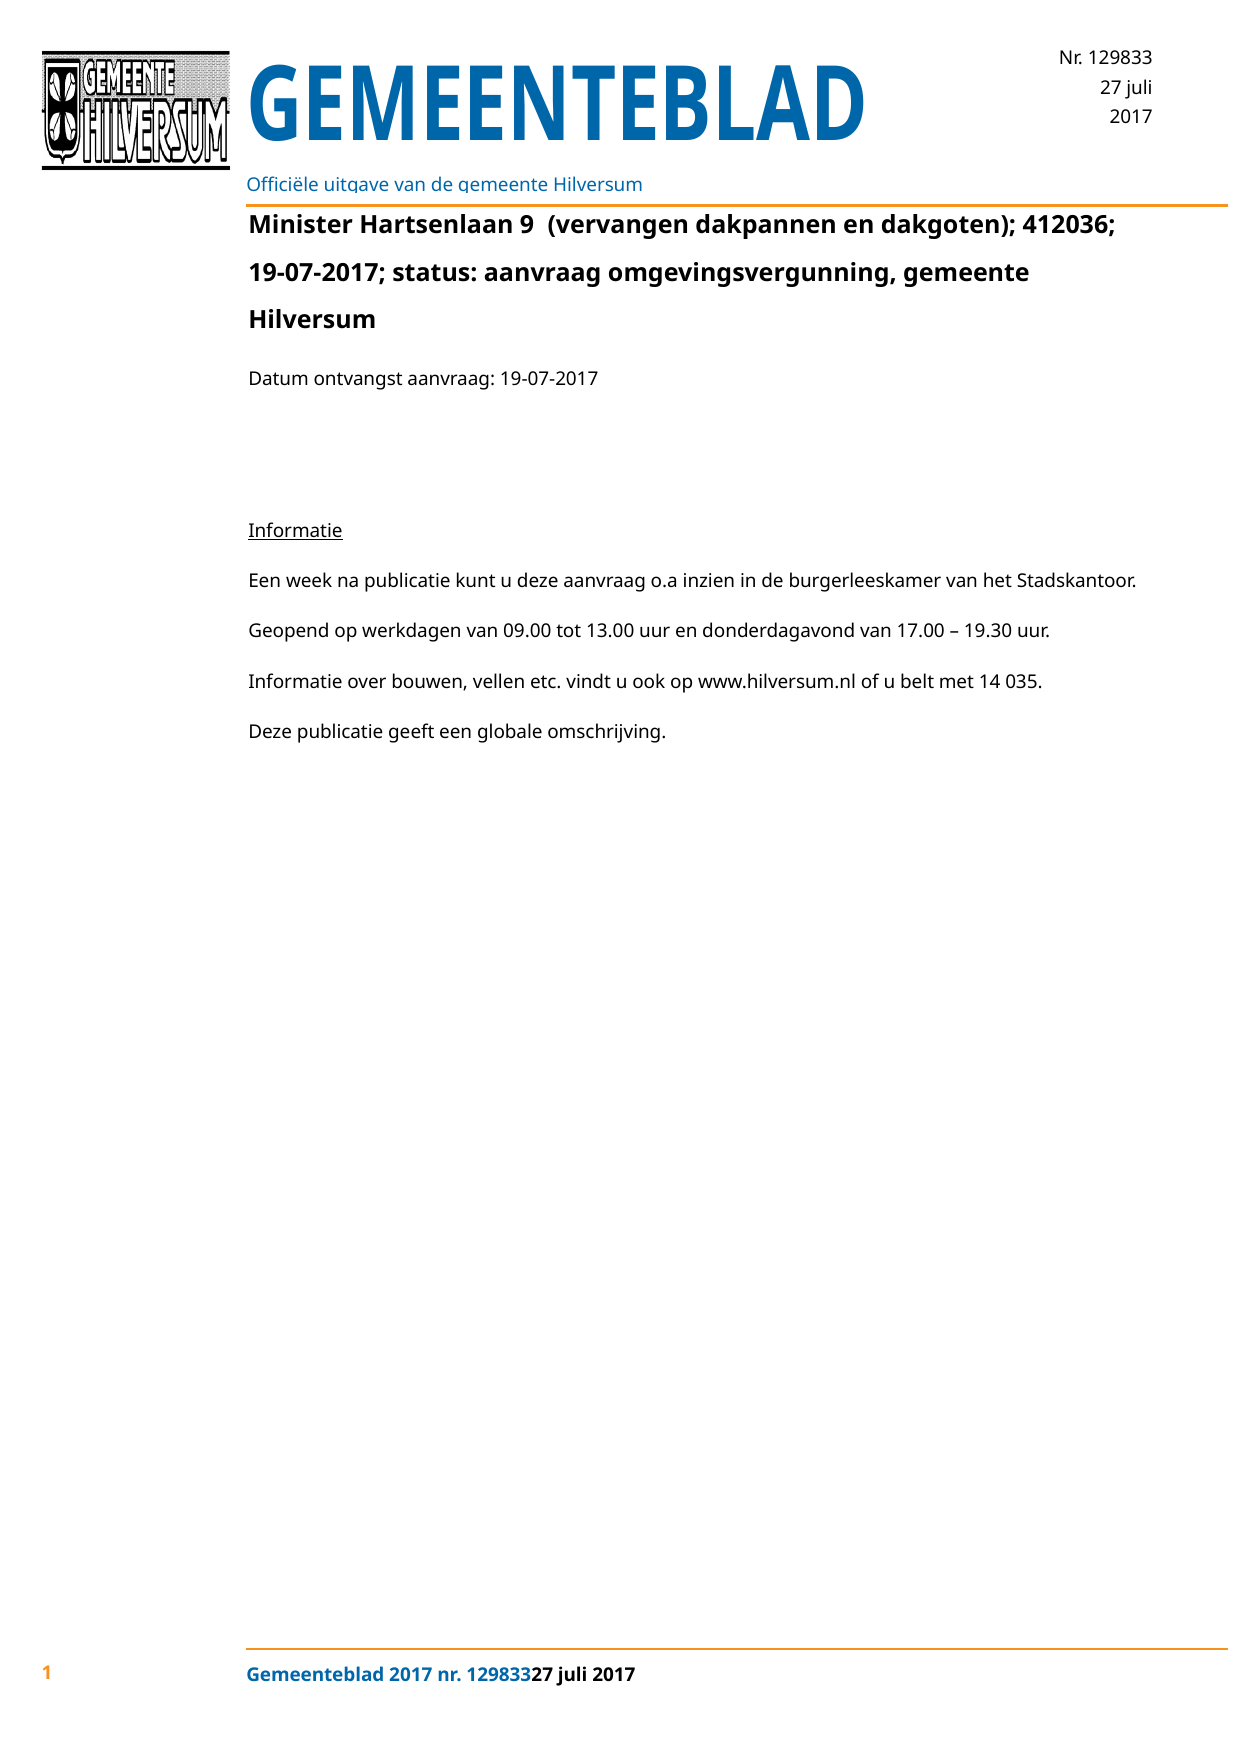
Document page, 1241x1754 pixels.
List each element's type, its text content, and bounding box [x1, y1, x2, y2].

text Deze publicatie geeft een globale omschrijving. [248, 718, 1152, 744]
text Minister Hartsenlaan 9 (vervangen dakpannen en dakgoten); 412036; 19-07-2017; status: aanvraag omgevingsvergunning, gemeente Hilversum [248, 207, 1152, 336]
text Datum ontvangst aanvraag: 19-07-2017 [248, 366, 1152, 391]
picture [41, 47, 231, 172]
text Informatie [248, 517, 1152, 542]
text Een week na publicatie kunt u deze aanvraag o.a inzien in de burgerleeskamer van het Stadskantoor. [248, 567, 1152, 593]
text Geopend op werkdagen van 09.00 tot 13.00 uur en donderdagavond van 17.00 – 19.30 uur. [248, 618, 1152, 643]
text Informatie over bouwen, vellen etc. vindt u ook op www.hilversum.nl of u belt met 14 035. [248, 668, 1152, 694]
